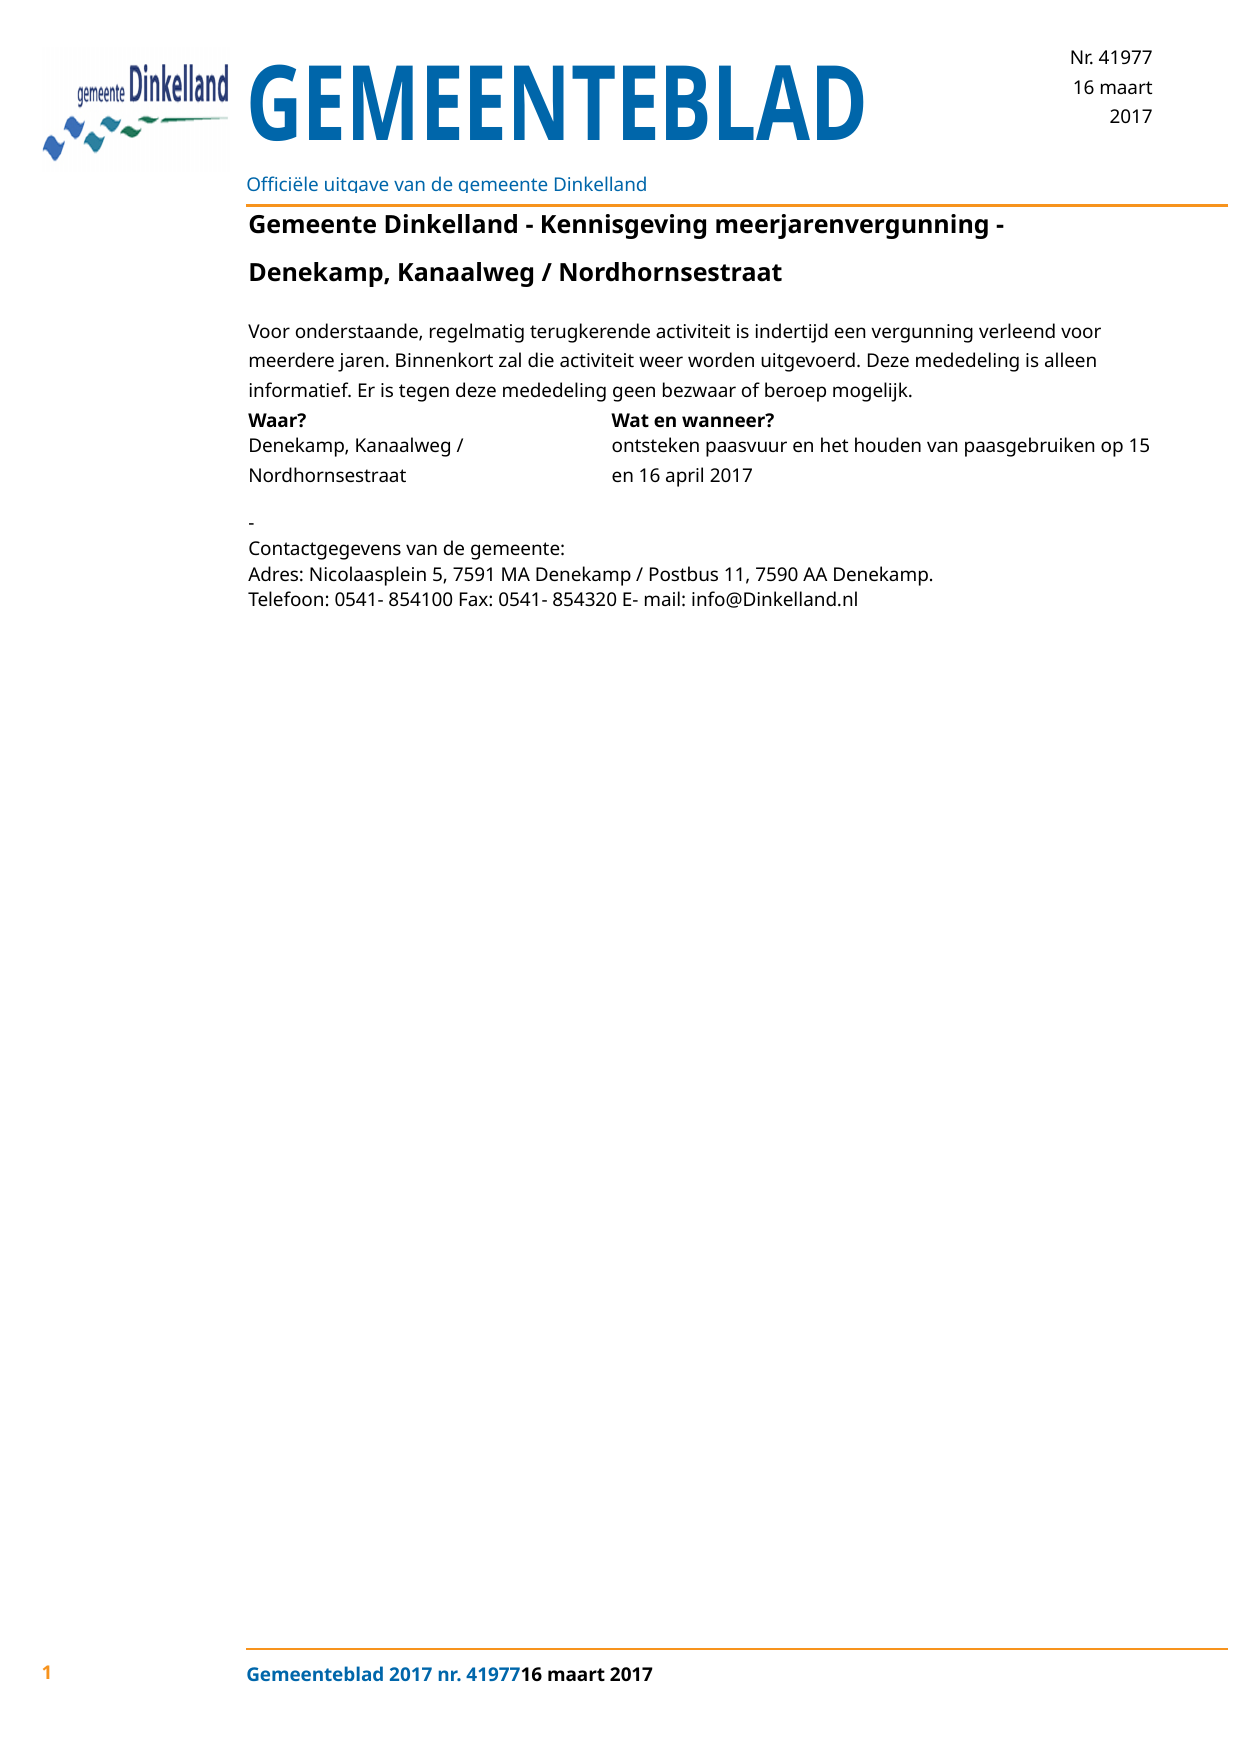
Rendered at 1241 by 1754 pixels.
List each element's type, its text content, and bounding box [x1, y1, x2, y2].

table_header Waar? [248, 407, 611, 432]
table_header Wat en wanneer? [611, 407, 1152, 432]
picture [41, 47, 231, 172]
text - [248, 509, 1152, 535]
text Contactgegevens van de gemeente: [248, 535, 1152, 561]
text Gemeente Dinkelland - Kennisgeving meerjarenvergunning - Denekamp, Kanaalweg / Nordhornsestraat [248, 207, 1152, 288]
text Adres: Nicolaasplein 5, 7591 MA Denekamp / Postbus 11, 7590 AA Denekamp. [248, 561, 1152, 586]
text Voor onderstaande, regelmatig terugkerende activiteit is indertijd een vergunning verleend voor meerdere jaren. Binnenkort zal die activiteit weer worden uitgevoerd. Deze mededeling is alleen informatief. Er is tegen deze mededeling geen bezwaar of beroep mogelijk. [248, 318, 1152, 403]
text Telefoon: 0541- 854100 Fax: 0541- 854320 E- mail: info@Dinkelland.nl [248, 586, 1152, 612]
table_cell ontsteken paasvuur en het houden van paasgebruiken op 15 en 16 april 2017 [611, 433, 1152, 488]
table_cell Denekamp, Kanaalweg / Nordhornsestraat [248, 433, 611, 488]
